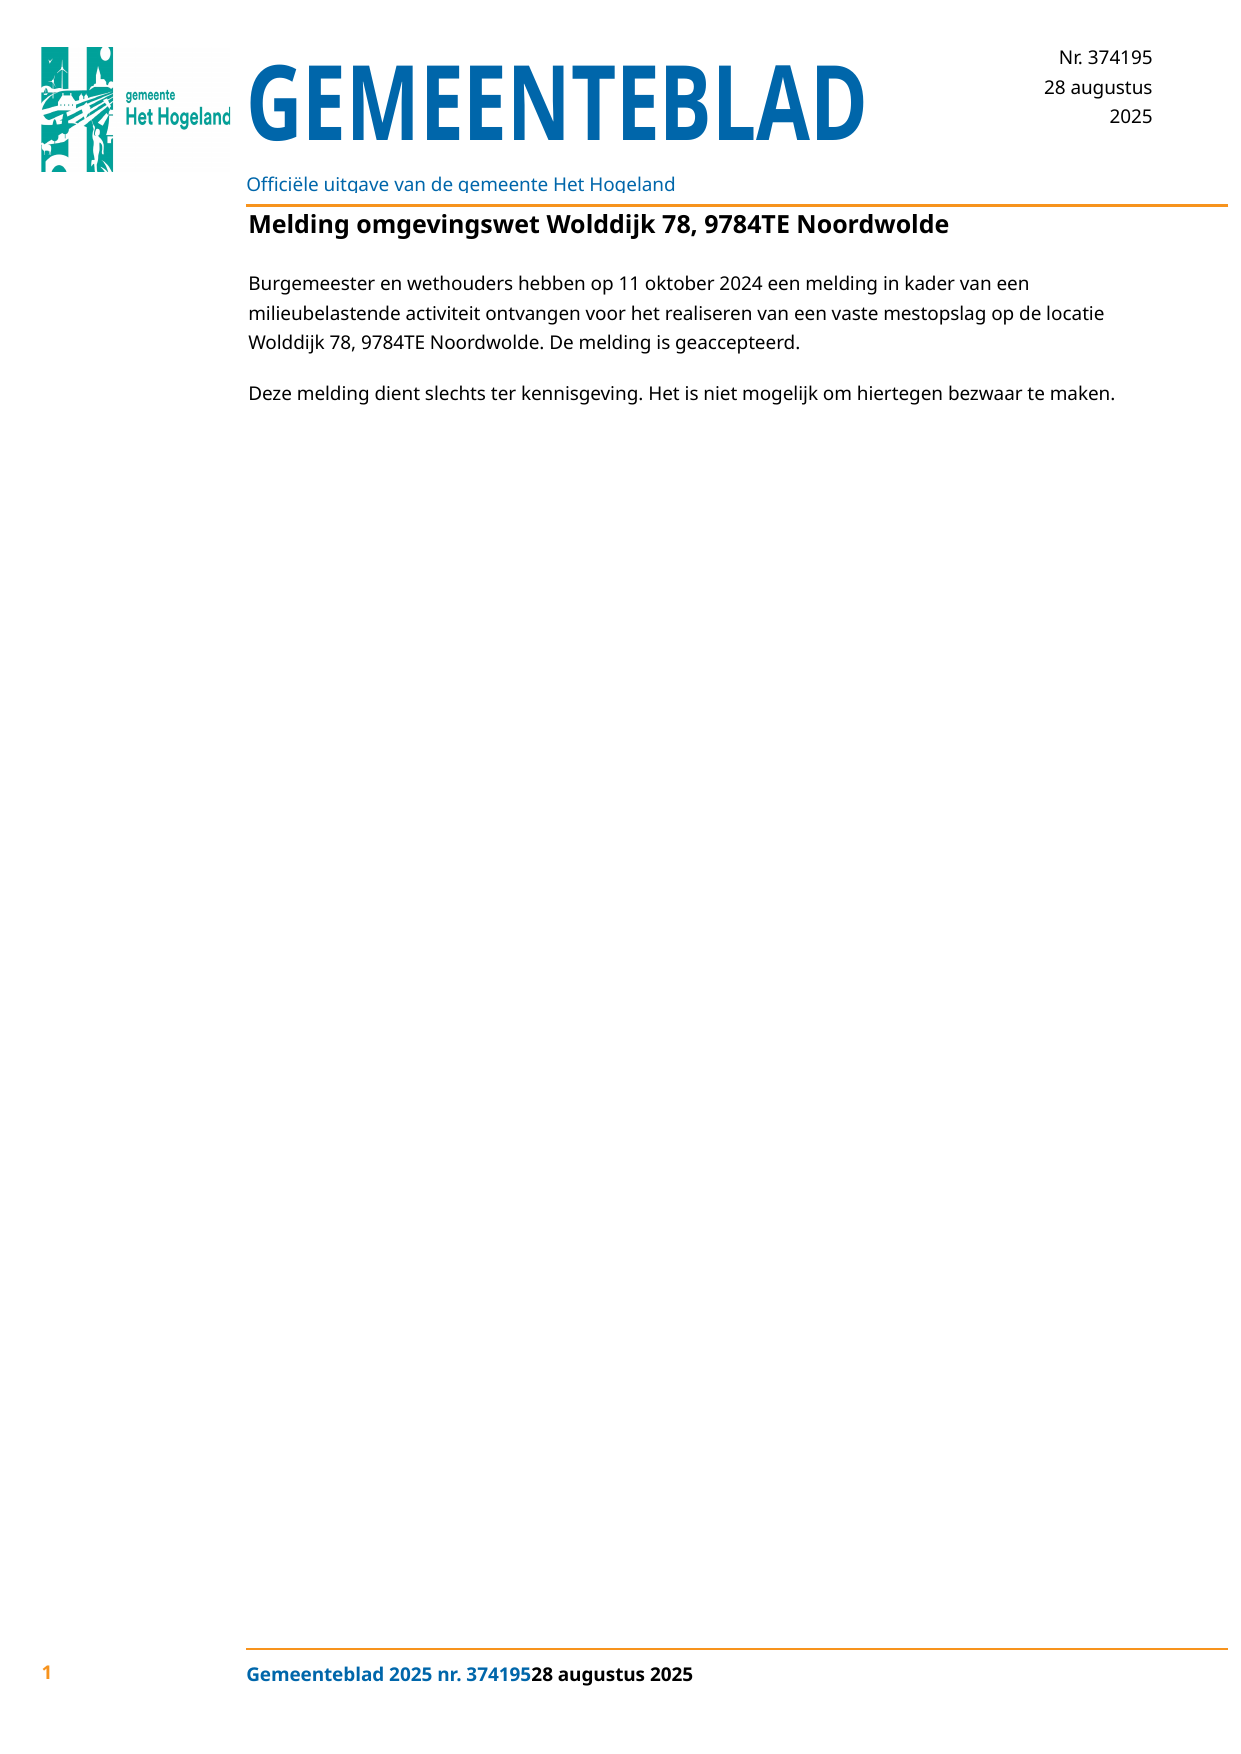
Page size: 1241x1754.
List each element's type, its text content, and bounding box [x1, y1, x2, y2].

picture [41, 47, 231, 172]
text Burgemeester en wethouders hebben op 11 oktober 2024 een melding in kader van een milieubelastende activiteit ontvangen voor het realiseren van een vaste mestopslag op de locatie Wolddijk 78, 9784TE Noordwolde. De melding is geaccepteerd. [248, 270, 1152, 355]
text Deze melding dient slechts ter kennisgeving. Het is niet mogelijk om hiertegen bezwaar te maken. [248, 380, 1152, 406]
text Melding omgevingswet Wolddijk 78, 9784TE Noordwolde [248, 207, 1152, 241]
